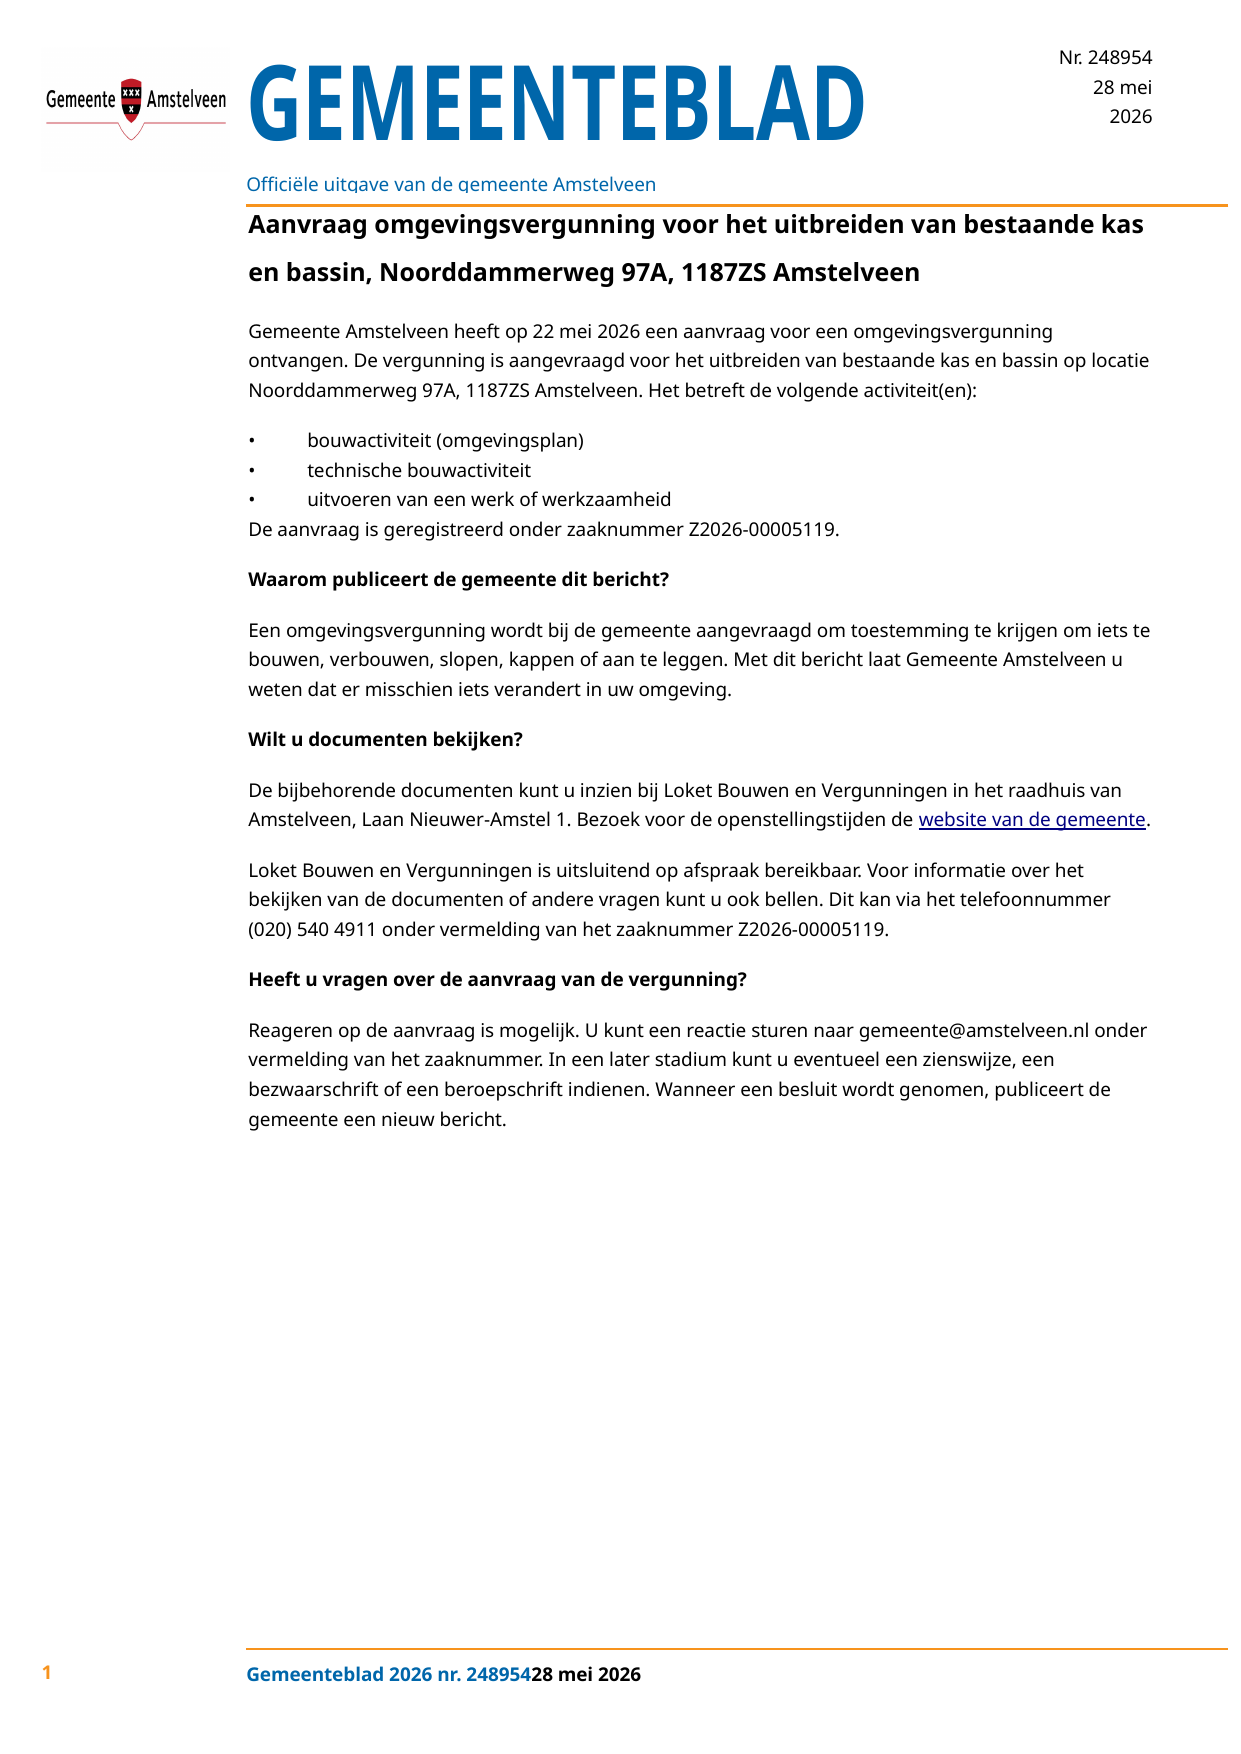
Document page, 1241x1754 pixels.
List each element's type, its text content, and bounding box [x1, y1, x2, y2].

text Loket Bouwen en Vergunningen is uitsluitend op afspraak bereikbaar. Voor informatie over het bekijken van de documenten of andere vragen kunt u ook bellen. Dit kan via het telefoonnummer (020) 540 4911 onder vermelding van het zaaknummer Z2026-00005119. [248, 857, 1152, 942]
text Waarom publiceert de gemeente dit bericht? [248, 567, 1152, 592]
text Gemeente Amstelveen heeft op 22 mei 2026 een aanvraag voor een omgevingsvergunning ontvangen. De vergunning is aangevraagd voor het uitbreiden van bestaande kas en bassin op locatie Noorddammerweg 97A, 1187ZS Amstelveen. Het betreft de volgende activiteit(en): [248, 318, 1152, 403]
list uitvoeren van een werk of werkzaamheid [248, 487, 1152, 512]
text De bijbehorende documenten kunt u inzien bij Loket Bouwen en Vergunningen in het raadhuis van Amstelveen, Laan Nieuwer-Amstel 1. Bezoek voor de openstellingstijden de website van de gemeente. [248, 777, 1152, 832]
picture [41, 47, 231, 172]
text De aanvraag is geregistreerd onder zaaknummer Z2026-00005119. [248, 516, 1152, 542]
list technische bouwactiviteit [248, 457, 1152, 483]
list bouwactiviteit (omgevingsplan) [248, 427, 1152, 453]
text Wilt u documenten bekijken? [248, 727, 1152, 752]
text Een omgevingsvergunning wordt bij de gemeente aangevraagd om toestemming te krijgen om iets te bouwen, verbouwen, slopen, kappen of aan te leggen. Met dit bericht laat Gemeente Amstelveen u weten dat er misschien iets verandert in uw omgeving. [248, 617, 1152, 702]
text Aanvraag omgevingsvergunning voor het uitbreiden van bestaande kas en bassin, Noorddammerweg 97A, 1187ZS Amstelveen [248, 207, 1152, 288]
text Heeft u vragen over de aanvraag van de vergunning? [248, 967, 1152, 992]
text Reageren op de aanvraag is mogelijk. U kunt een reactie sturen naar gemeente@amstelveen.nl onder vermelding van het zaaknummer. In een later stadium kunt u eventueel een zienswijze, een bezwaarschrift of een beroepschrift indienen. Wanneer een besluit wordt genomen, publiceert de gemeente een nieuw bericht. [248, 1017, 1152, 1132]
